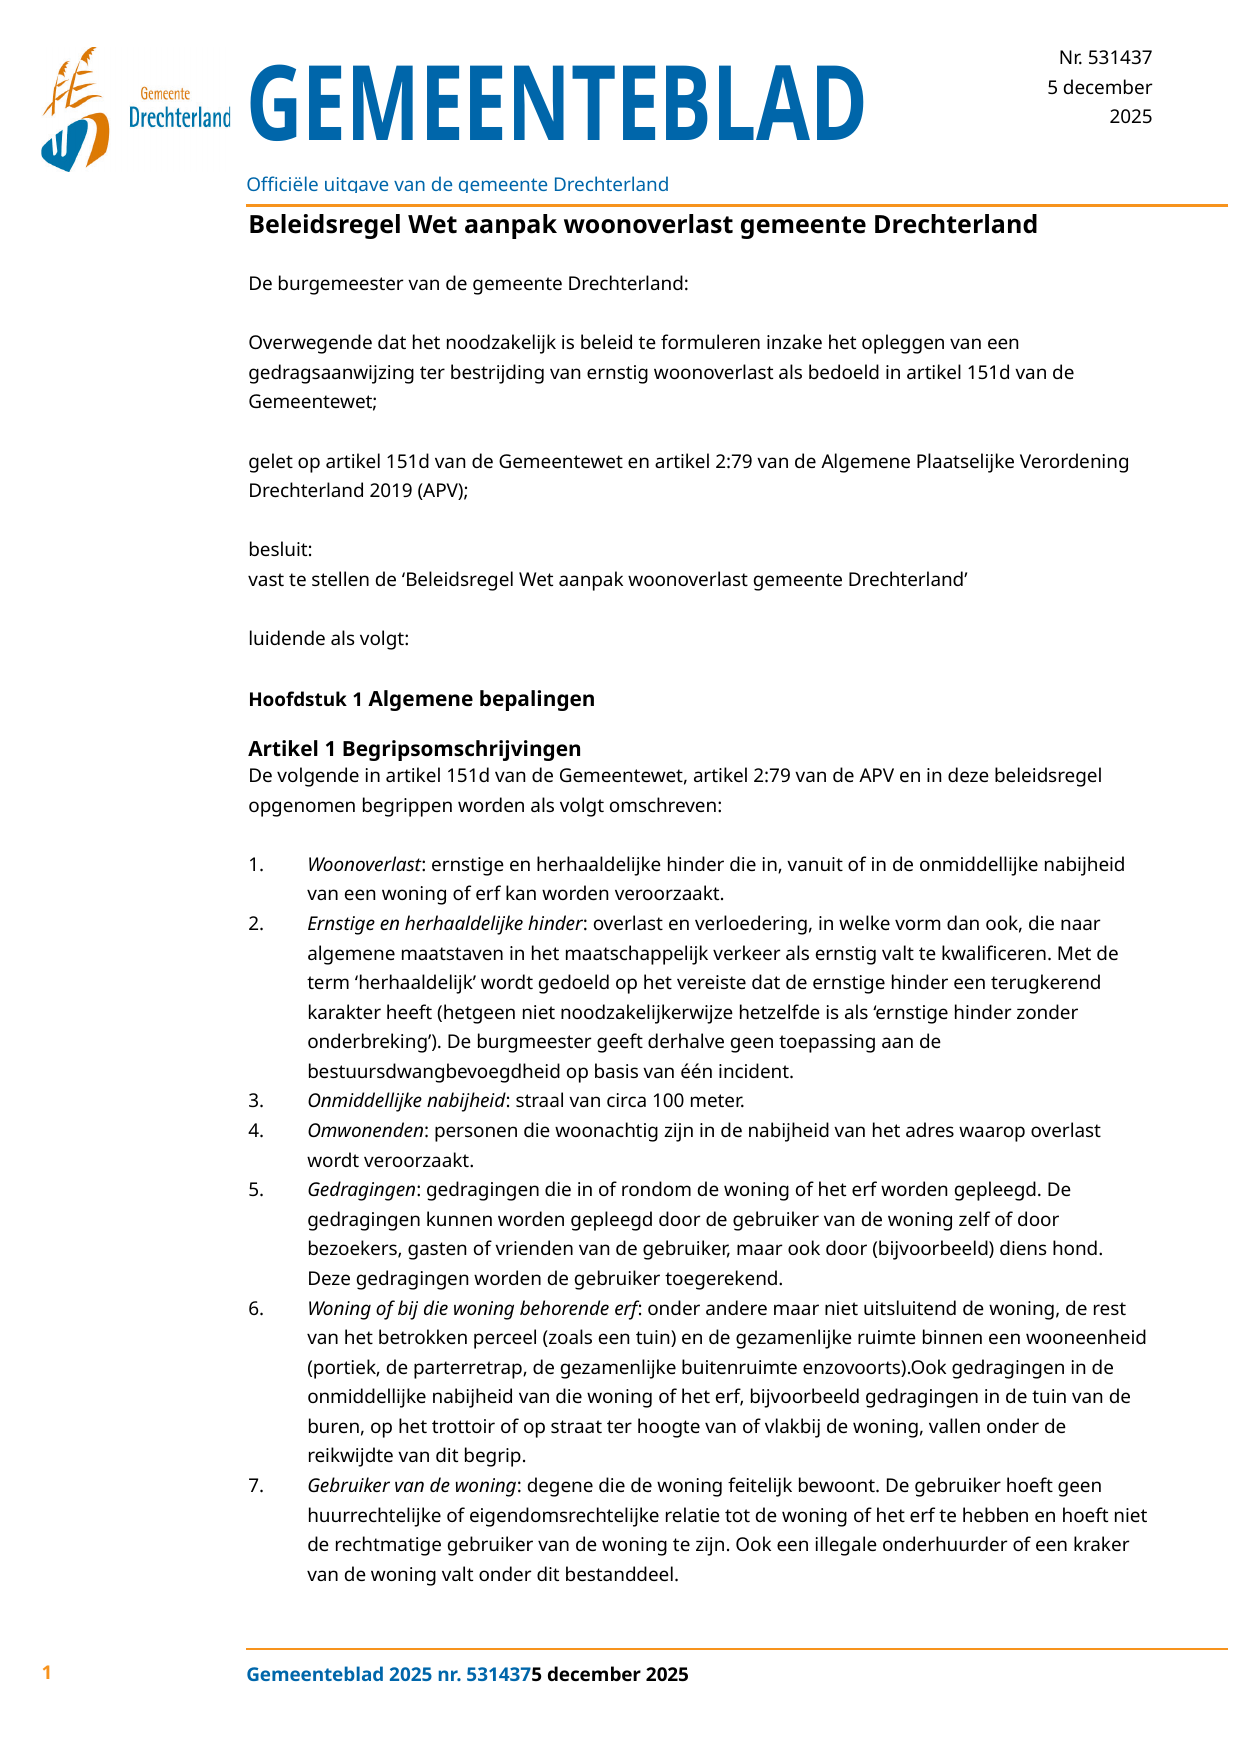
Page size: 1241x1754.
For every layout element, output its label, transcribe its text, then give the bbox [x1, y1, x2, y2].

text Overwegende dat het noodzakelijk is beleid te formuleren inzake het opleggen van een gedragsaanwijzing ter bestrijding van ernstig woonoverlast als bedoeld in artikel 151d van de Gemeentewet; [248, 329, 1152, 414]
list Ernstige en herhaaldelijke hinder: overlast en verloedering, in welke vorm dan ook, die naar algemene maatstaven in het maatschappelijk verkeer als ernstig valt te kwalificeren. Met de term ‘herhaaldelijk’ wordt gedoeld op het vereiste dat de ernstige hinder een terugkerend karakter heeft (hetgeen niet noodzakelijkerwijze hetzelfde is als ‘ernstige hinder zonder onderbreking’). De burgmeester geeft derhalve geen toepassing aan de bestuursdwangbevoegdheid op basis van één incident. [248, 910, 1152, 1084]
picture [226, 115, 231, 124]
list Onmiddellijke nabijheid: straal van circa 100 meter. [248, 1088, 1152, 1113]
text vast te stellen de ‘Beleidsregel Wet aanpak woonoverlast gemeente Drechterland’ [248, 566, 1152, 592]
list Omwonenden: personen die woonachtig zijn in de nabijheid van het adres waarop overlast wordt veroorzaakt. [248, 1117, 1152, 1172]
list Gebruiker van de woning: degene die de woning feitelijk bewoont. De gebruiker hoeft geen huurrechtelijke of eigendomsrechtelijke relatie tot de woning of het erf te hebben en hoeft niet de rechtmatige gebruiker van de woning te zijn. Ook een illegale onderhuurder of een kraker van de woning valt onder dit bestanddeel. [248, 1472, 1152, 1587]
text De volgende in artikel 151d van de Gemeentewet, artikel 2:79 van de APV en in deze beleidsregel opgenomen begrippen worden als volgt omschreven: [248, 762, 1152, 817]
text gelet op artikel 151d van de Gemeentewet en artikel 2:79 van de Algemene Plaatselijke Verordening Drechterland 2019 (APV); [248, 448, 1152, 503]
list Woning of bij die woning behorende erf: onder andere maar niet uitsluitend de woning, de rest van het betrokken perceel (zoals een tuin) en de gezamenlijke ruimte binnen een wooneenheid (portiek, de parterretrap, de gezamenlijke buitenruimte enzovoorts).Ook gedragingen in de onmiddellijke nabijheid van die woning of het erf, bijvoorbeeld gedragingen in de tuin van de buren, op het trottoir of op straat ter hoogte van of vlakbij de woning, vallen onder de reikwijdte van dit begrip. [248, 1295, 1152, 1468]
picture [41, 158, 64, 172]
picture [41, 47, 231, 172]
text Hoofdstuk 1 Algemene bepalingen [248, 684, 1152, 713]
text De burgemeester van de gemeente Drechterland: [248, 270, 1152, 296]
text luidende als volgt: [248, 625, 1152, 651]
text besluit: [248, 537, 1152, 562]
list Gedragingen: gedragingen die in of rondom de woning of het erf worden gepleegd. De gedragingen kunnen worden gepleegd door de gebruiker van de woning zelf of door bezoekers, gasten of vrienden van de gebruiker, maar ook door (bijvoorbeeld) diens hond. Deze gedragingen worden de gebruiker toegerekend. [248, 1176, 1152, 1291]
text Beleidsregel Wet aanpak woonoverlast gemeente Drechterland [248, 207, 1152, 241]
list Woonoverlast: ernstige en herhaaldelijke hinder die in, vanuit of in de onmiddellijke nabijheid van een woning of erf kan worden veroorzaakt. [248, 851, 1152, 906]
text Artikel 1 Begripsomschrijvingen [248, 734, 1152, 762]
